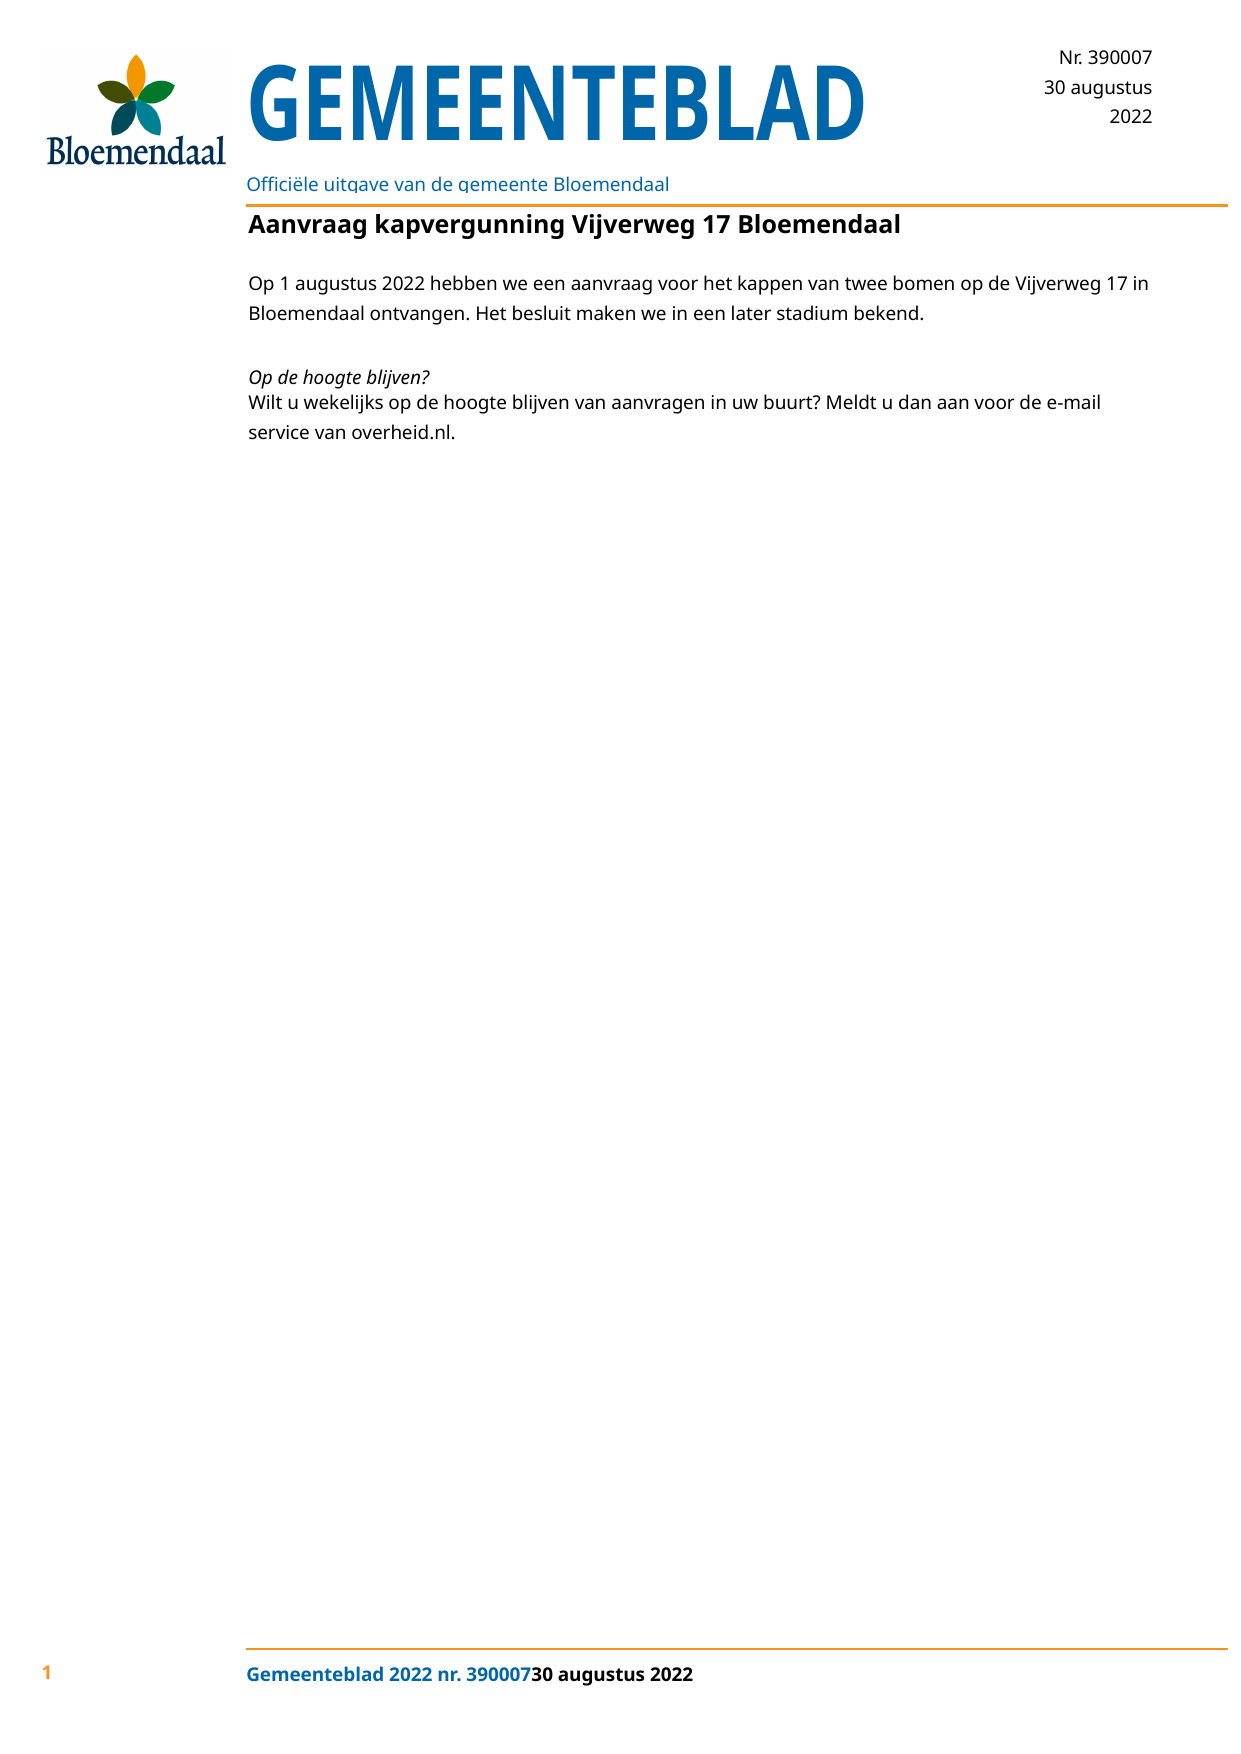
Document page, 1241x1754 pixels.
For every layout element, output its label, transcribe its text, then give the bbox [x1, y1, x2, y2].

text Op 1 augustus 2022 hebben we een aanvraag voor het kappen van twee bomen op de Vijverweg 17 in Bloemendaal ontvangen. Het besluit maken we in een later stadium bekend. [248, 270, 1152, 326]
picture [41, 47, 231, 172]
text Op de hoogte blijven? [248, 364, 1152, 389]
text Wilt u wekelijks op de hoogte blijven van aanvragen in uw buurt? Meldt u dan aan voor de e-mail service van overheid.nl. [248, 389, 1152, 445]
text Aanvraag kapvergunning Vijverweg 17 Bloemendaal [248, 207, 1152, 241]
